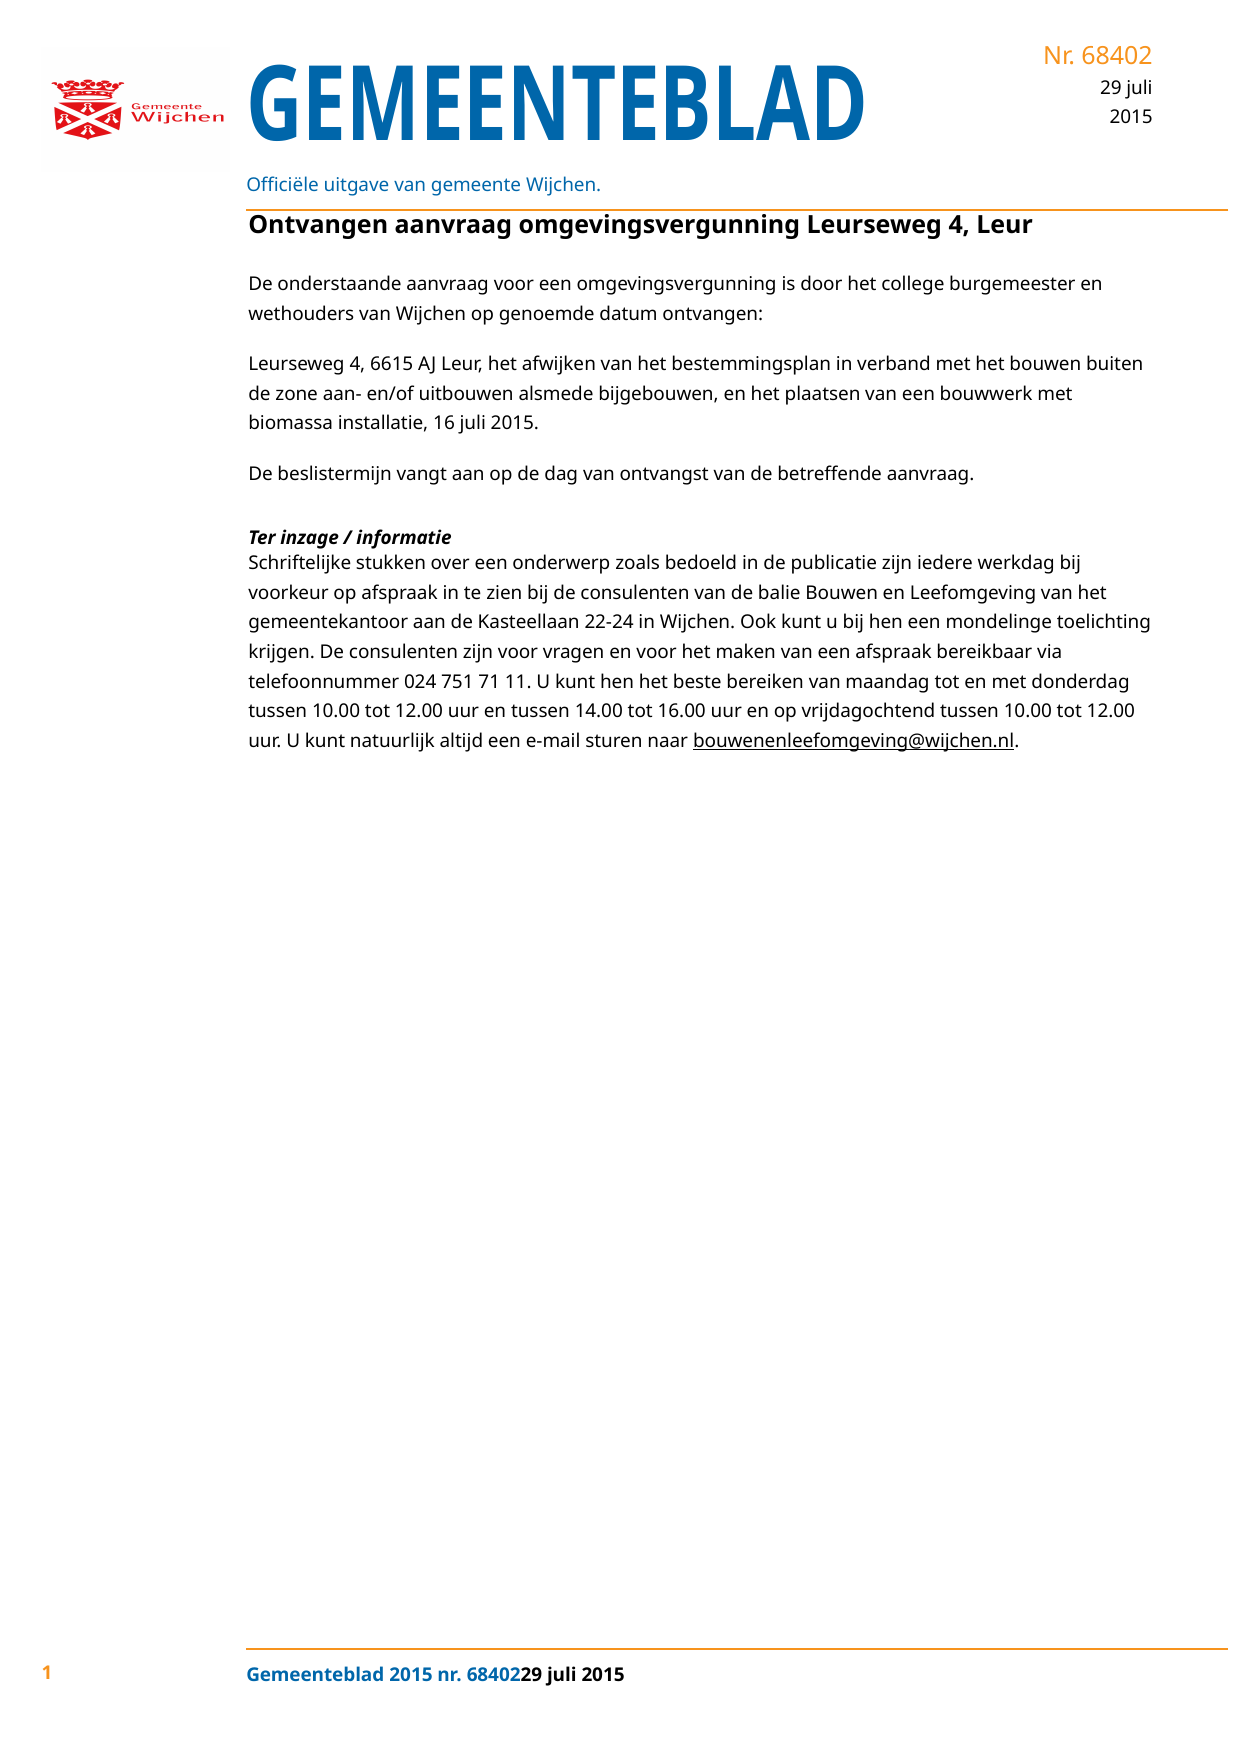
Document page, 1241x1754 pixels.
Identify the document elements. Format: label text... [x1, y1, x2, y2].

text Ter inzage / informatie [248, 524, 1152, 549]
text Leurseweg 4, 6615 AJ Leur, het afwijken van het bestemmingsplan in verband met het bouwen buiten de zone aan- en/of uitbouwen alsmede bijgebouwen, en het plaatsen van een bouwwerk met biomassa installatie, 16 juli 2015. [248, 350, 1152, 435]
text Ontvangen aanvraag omgevingsvergunning Leurseweg 4, Leur [248, 211, 1152, 241]
text Schriftelijke stukken over een onderwerp zoals bedoeld in de publicatie zijn iedere werkdag bij voorkeur op afspraak in te zien bij de consulenten van de balie Bouwen en Leefomgeving van het gemeentekantoor aan de Kasteellaan 22-24 in Wijchen. Ook kunt u bij hen een mondelinge toelichting krijgen. De consulenten zijn voor vragen en voor het maken van een afspraak bereikbaar via telefoonnummer 024 751 71 11. U kunt hen het beste bereiken van maandag tot en met donderdag tussen 10.00 tot 12.00 uur en tussen 14.00 tot 16.00 uur en op vrijdagochtend tussen 10.00 tot 12.00 uur. U kunt natuurlijk altijd een e-mail sturen naar bouwenenleefomgeving@wijchen.nl. [248, 549, 1152, 753]
text De onderstaande aanvraag voor een omgevingsvergunning is door het college burgemeester en wethouders van Wijchen op genoemde datum ontvangen: [248, 270, 1152, 326]
text De beslistermijn vangt aan op de dag van ontvangst van de betreffende aanvraag. [248, 460, 1152, 486]
picture [41, 47, 231, 172]
